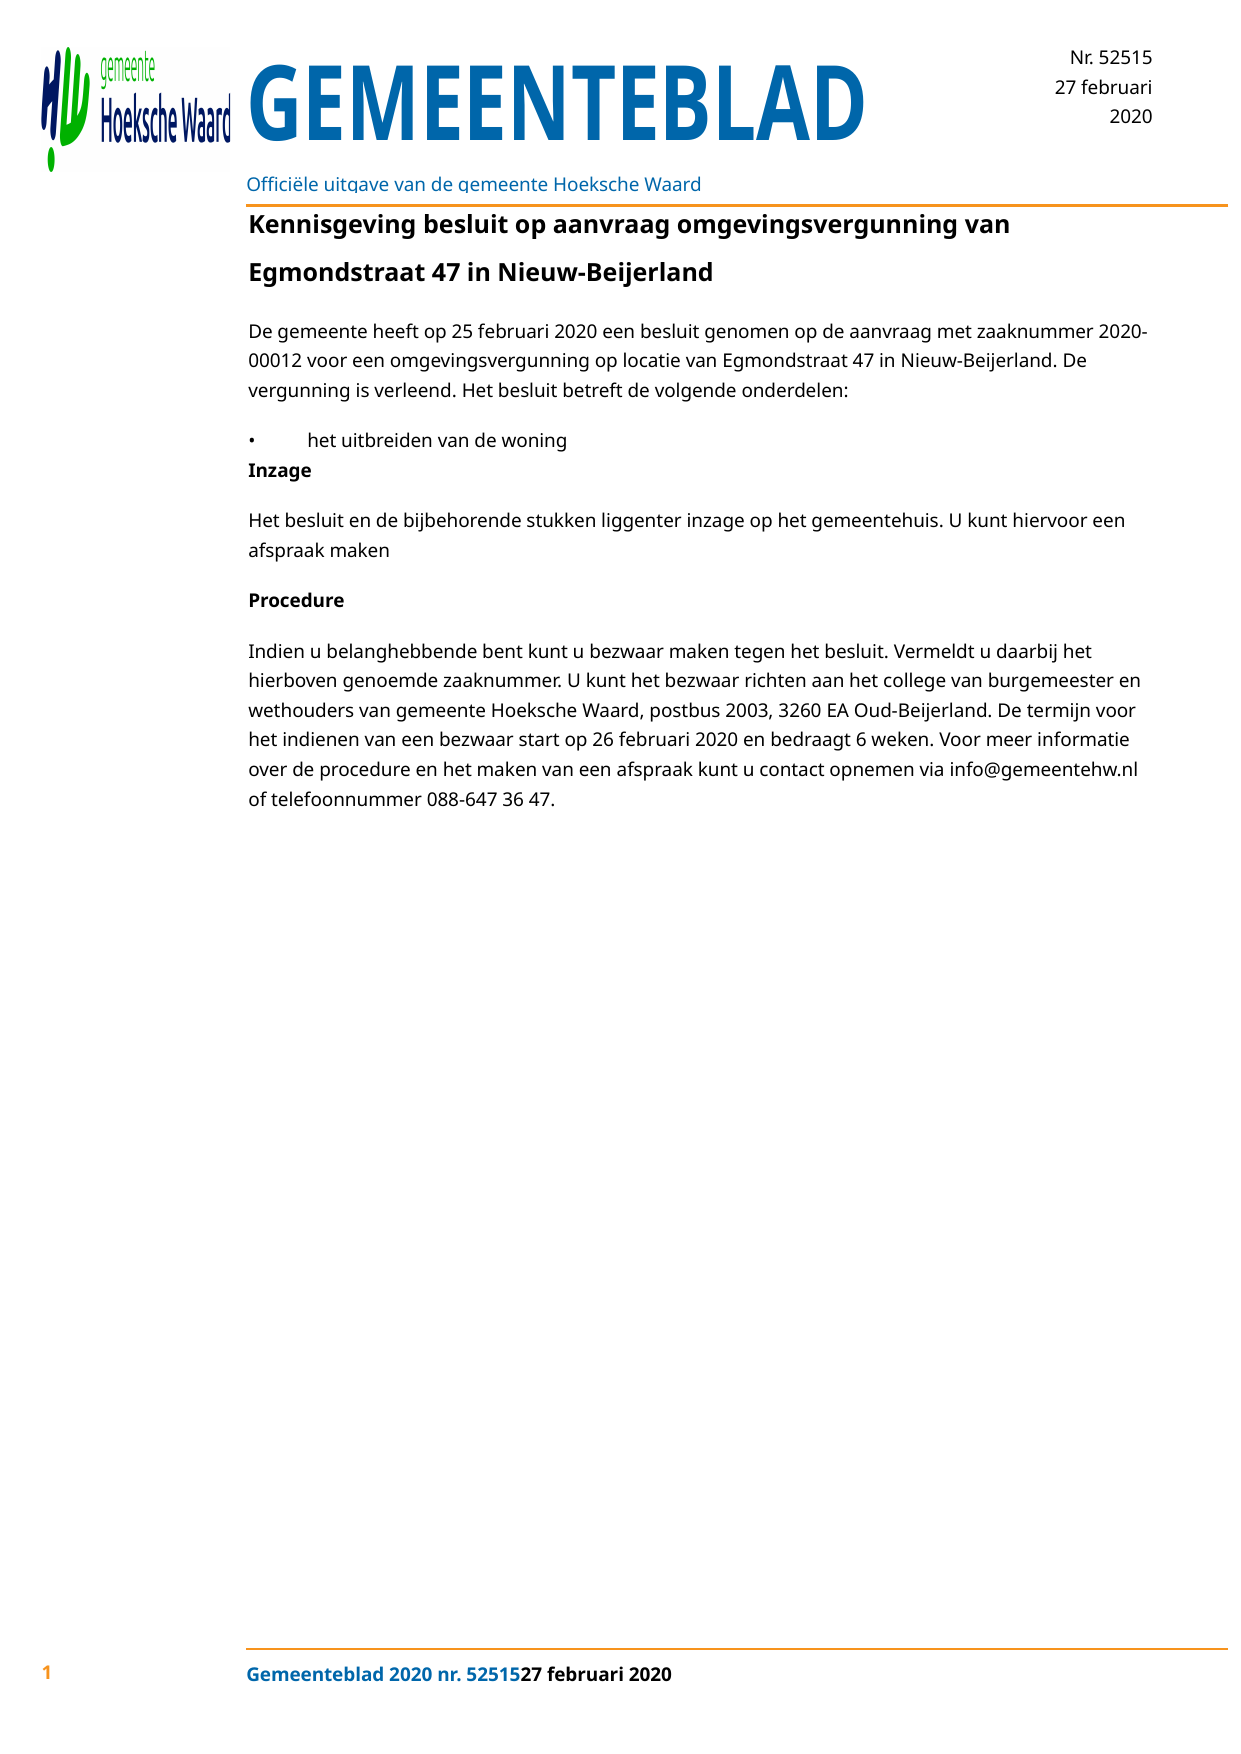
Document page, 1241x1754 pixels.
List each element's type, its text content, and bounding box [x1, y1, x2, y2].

text Het besluit en de bijbehorende stukken liggenter inzage op het gemeentehuis. U kunt hiervoor een afspraak maken [248, 507, 1152, 563]
text Inzage [248, 457, 1152, 483]
text Indien u belanghebbende bent kunt u bezwaar maken tegen het besluit. Vermeldt u daarbij het hierboven genoemde zaaknummer. U kunt het bezwaar richten aan het college van burgemeester en wethouders van gemeente Hoeksche Waard, postbus 2003, 3260 EA Oud-Beijerland. De termijn voor het indienen van een bezwaar start op 26 februari 2020 en bedraagt 6 weken. Voor meer informatie over de procedure en het maken van een afspraak kunt u contact opnemen via info@gemeentehw.nl of telefoonnummer 088-647 36 47. [248, 638, 1152, 812]
text Kennisgeving besluit op aanvraag omgevingsvergunning van Egmondstraat 47 in Nieuw-Beijerland [248, 207, 1152, 288]
list het uitbreiden van de woning [248, 427, 1152, 453]
picture [41, 47, 231, 172]
text De gemeente heeft op 25 februari 2020 een besluit genomen op de aanvraag met zaaknummer 2020-00012 voor een omgevingsvergunning op locatie van Egmondstraat 47 in Nieuw-Beijerland. De vergunning is verleend. Het besluit betreft de volgende onderdelen: [248, 318, 1152, 403]
text Procedure [248, 587, 1152, 613]
